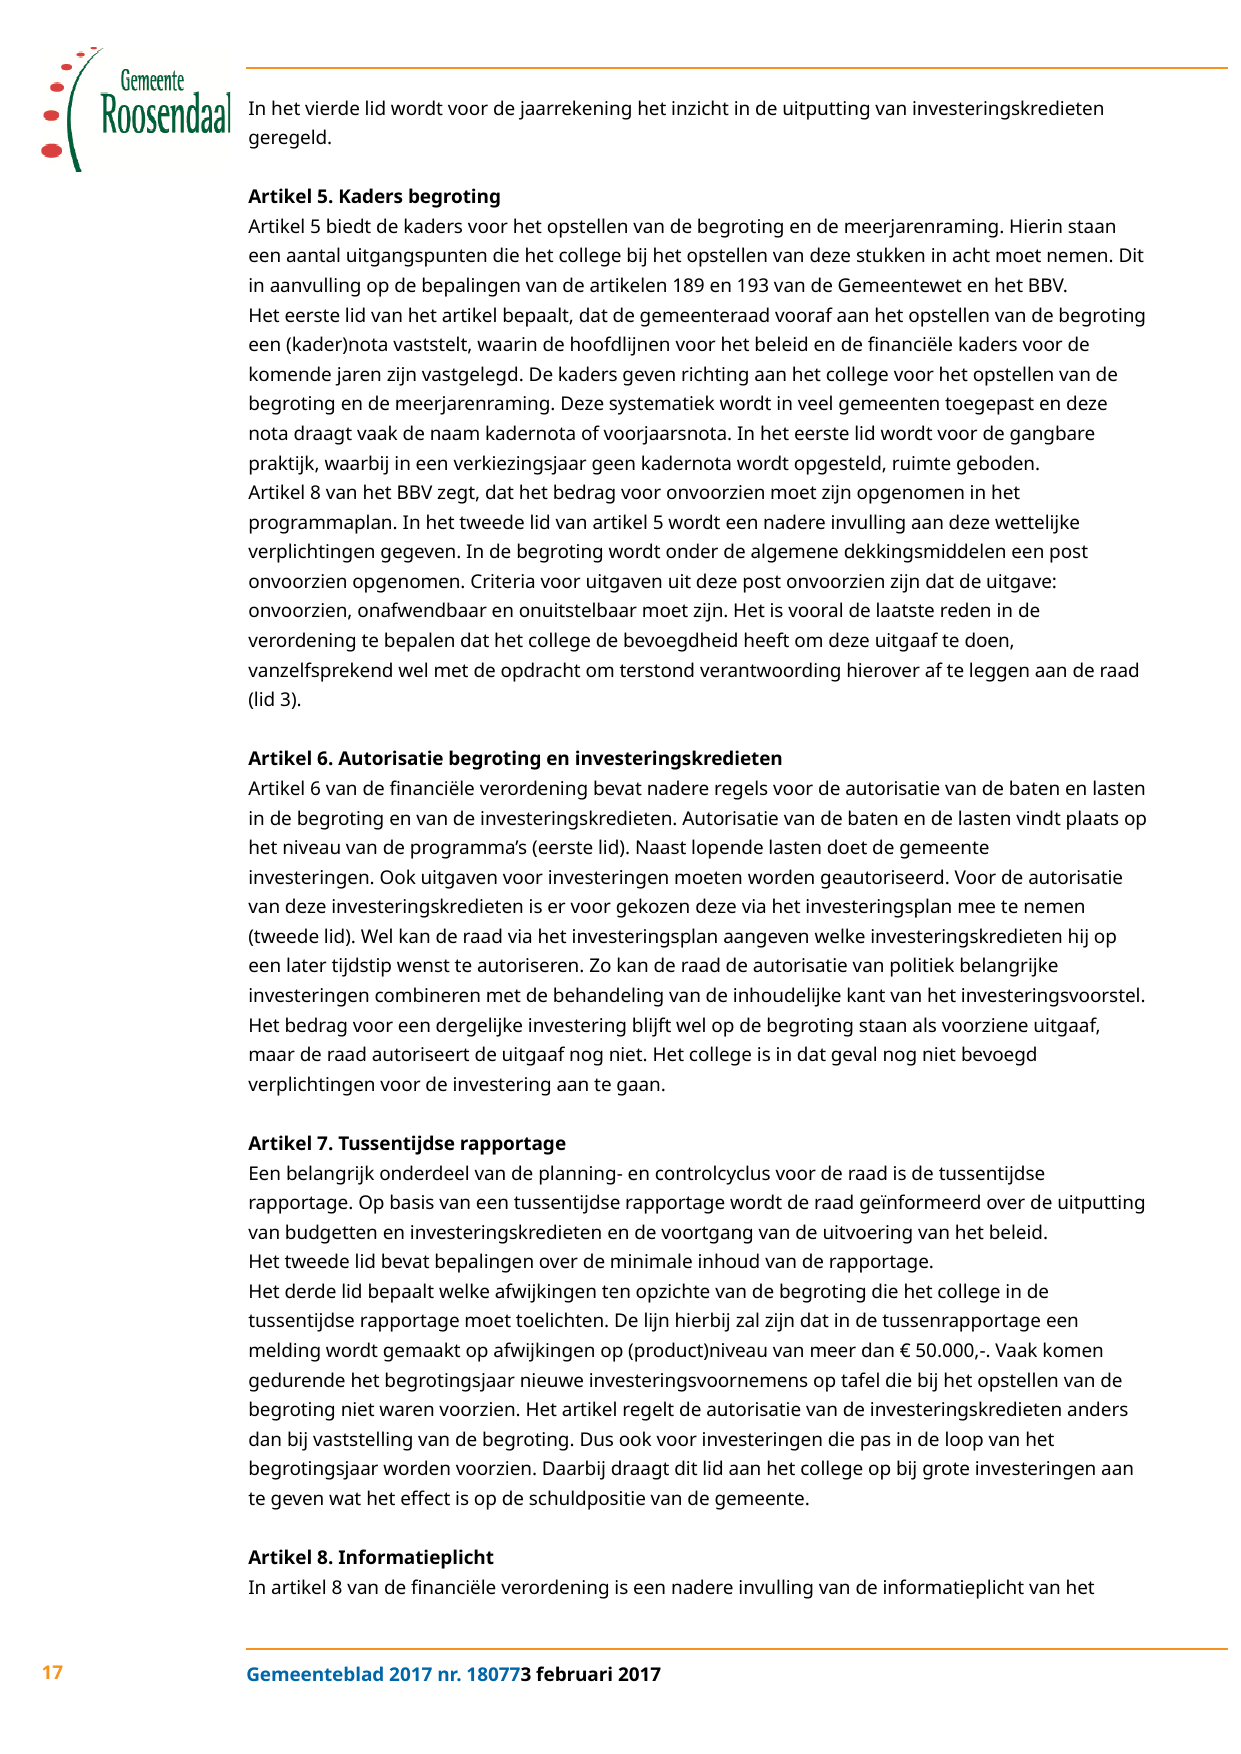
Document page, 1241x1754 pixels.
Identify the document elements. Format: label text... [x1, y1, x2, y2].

text Artikel 7. Tussentijdse rapportage [248, 1130, 1152, 1156]
text Een belangrijk onderdeel van de planning- en controlcyclus voor de raad is de tussentijdse rapportage. Op basis van een tussentijdse rapportage wordt de raad geïnformeerd over de uitputting van budgetten en investeringskredieten en de voortgang van de uitvoering van het beleid. [248, 1160, 1152, 1245]
text Artikel 8 van het BBV zegt, dat het bedrag voor onvoorzien moet zijn opgenomen in het programmaplan. In het tweede lid van artikel 5 wordt een nadere invulling aan deze wettelijke verplichtingen gegeven. In de begroting wordt onder de algemene dekkingsmiddelen een post onvoorzien opgenomen. Criteria voor uitgaven uit deze post onvoorzien zijn dat de uitgave: onvoorzien, onafwendbaar en onuitstelbaar moet zijn. Het is vooral de laatste reden in de verordening te bepalen dat het college de bevoegdheid heeft om deze uitgaaf te doen, vanzelfsprekend wel met de opdracht om terstond verantwoording hierover af te leggen aan de raad (lid 3). [248, 479, 1152, 712]
text Het eerste lid van het artikel bepaalt, dat de gemeenteraad vooraf aan het opstellen van de begroting een (kader)nota vaststelt, waarin de hoofdlijnen voor het beleid en de financiële kaders voor de komende jaren zijn vastgelegd. De kaders geven richting aan het college voor het opstellen van de begroting en de meerjarenraming. Deze systematiek wordt in veel gemeenten toegepast en deze nota draagt vaak de naam kadernota of voorjaarsnota. In het eerste lid wordt voor de gangbare praktijk, waarbij in een verkiezingsjaar geen kadernota wordt opgesteld, ruimte geboden. [248, 302, 1152, 476]
text In artikel 8 van de financiële verordening is een nadere invulling van de informatieplicht van het [248, 1574, 1152, 1600]
text Artikel 5 biedt de kaders voor het opstellen van de begroting en de meerjarenraming. Hierin staan een aantal uitgangspunten die het college bij het opstellen van deze stukken in acht moet nemen. Dit in aanvulling op de bepalingen van de artikelen 189 en 193 van de Gemeentewet en het BBV. [248, 213, 1152, 298]
text Artikel 8. Informatieplicht [248, 1544, 1152, 1570]
text Het tweede lid bevat bepalingen over de minimale inhoud van de rapportage. [248, 1248, 1152, 1274]
text In het vierde lid wordt voor de jaarrekening het inzicht in de uitputting van investeringskredieten geregeld. [248, 95, 1152, 150]
text Artikel 5. Kaders begroting [248, 183, 1152, 209]
picture [41, 47, 231, 172]
text investeringen. Ook uitgaven voor investeringen moeten worden geautoriseerd. Voor de autorisatie van deze investeringskredieten is er voor gekozen deze via het investeringsplan mee te nemen (tweede lid). Wel kan de raad via het investeringsplan aangeven welke investeringskredieten hij op een later tijdstip wenst te autoriseren. Zo kan de raad de autorisatie van politiek belangrijke investeringen combineren met de behandeling van de inhoudelijke kant van het investeringsvoorstel. Het bedrag voor een dergelijke investering blijft wel op de begroting staan als voorziene uitgaaf, maar de raad autoriseert de uitgaaf nog niet. Het college is in dat geval nog niet bevoegd verplichtingen voor de investering aan te gaan. [248, 864, 1152, 1097]
text Artikel 6. Autorisatie begroting en investeringskredieten [248, 746, 1152, 771]
text Artikel 6 van de financiële verordening bevat nadere regels voor de autorisatie van de baten en lasten in de begroting en van de investeringskredieten. Autorisatie van de baten en de lasten vindt plaats op het niveau van de programma’s (eerste lid). Naast lopende lasten doet de gemeente [248, 775, 1152, 860]
text Het derde lid bepaalt welke afwijkingen ten opzichte van de begroting die het college in de tussentijdse rapportage moet toelichten. De lijn hierbij zal zijn dat in de tussenrapportage een melding wordt gemaakt op afwijkingen op (product)niveau van meer dan € 50.000,-. Vaak komen gedurende het begrotingsjaar nieuwe investeringsvoornemens op tafel die bij het opstellen van de begroting niet waren voorzien. Het artikel regelt de autorisatie van de investeringskredieten anders dan bij vaststelling van de begroting. Dus ook voor investeringen die pas in de loop van het begrotingsjaar worden voorzien. Daarbij draagt dit lid aan het college op bij grote investeringen aan te geven wat het effect is op de schuldpositie van de gemeente. [248, 1278, 1152, 1511]
